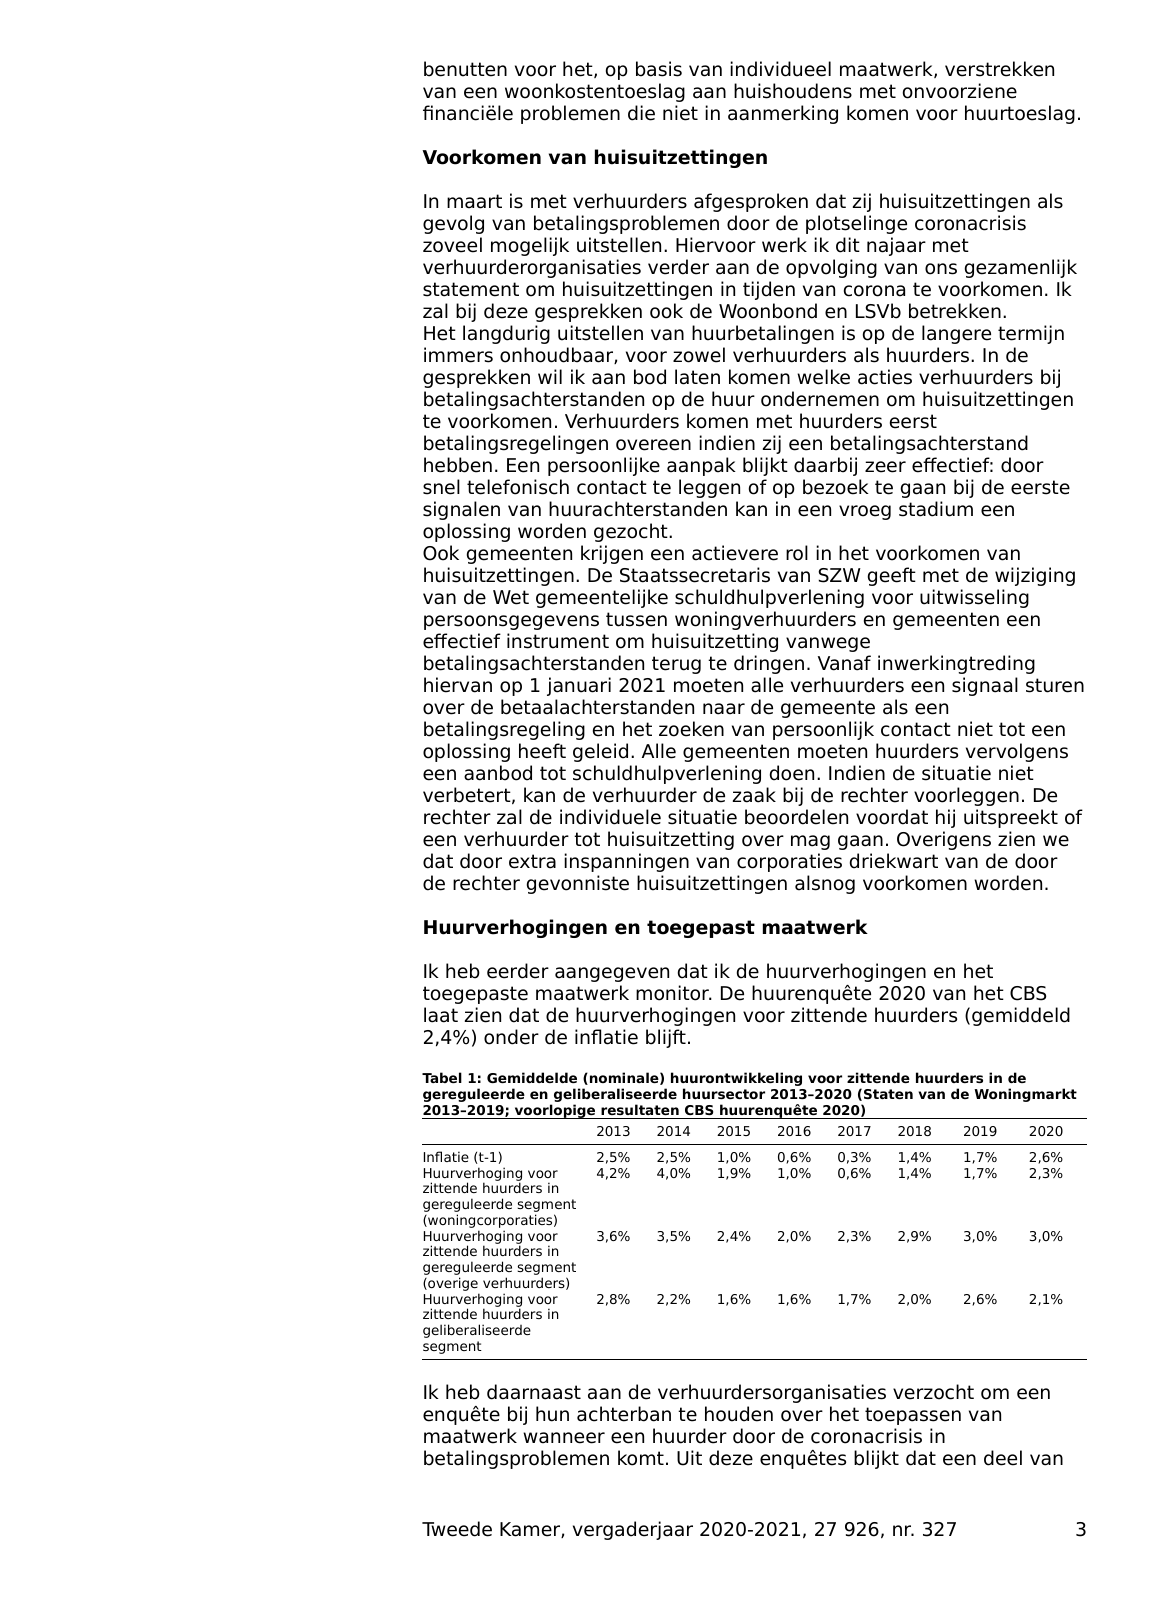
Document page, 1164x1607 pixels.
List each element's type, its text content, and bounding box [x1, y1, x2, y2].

table_cell Huurverhoging voor zittende huurders in gereguleerde segment (overige verhuurders) [422, 1229, 590, 1291]
table_cell Huurverhoging voor zittende huurders in gereguleerde segment (woningcorporaties) [422, 1166, 590, 1228]
table_cell 2,9% [891, 1229, 957, 1291]
table_cell 3,5% [650, 1229, 711, 1291]
table_cell 0,6% [771, 1145, 831, 1166]
text Het langdurig uitstellen van huurbetalingen is op de langere termijn immers onhoudbaar, voor zowel verhuurders als huurders. In de gesprekken wil ik aan bod laten komen welke acties verhuurders bij betalingsachterstanden op de huur ondernemen om huisuitzettingen te voorkomen. Verhuurders komen met huurders eerst betalingsregelingen overeen indien zij een betalingsachterstand hebben. Een persoonlijke aanpak blijkt daarbij zeer effectief: door snel telefonisch contact te leggen of op bezoek te gaan bij de eerste signalen van huurachterstanden kan in een vroeg stadium een oplossing worden gezocht. [422, 323, 1087, 543]
table_cell 2016 [771, 1119, 831, 1144]
table_cell 2,3% [1023, 1166, 1087, 1228]
table_cell 2,4% [711, 1229, 771, 1291]
table_cell 3,0% [957, 1229, 1023, 1291]
table_cell 2,6% [1023, 1145, 1087, 1166]
table_cell 1,7% [831, 1291, 891, 1359]
table_cell 2020 [1023, 1119, 1087, 1144]
table_header Tabel 1: Gemiddelde (nominale) huurontwikkeling voor zittende huurders in de gereguleerde en geliberaliseerde huursector 2013–2020 (Staten van de Woningmarkt 2013–2019; voorlopige resultaten CBS huurenquête 2020) [422, 1071, 1087, 1118]
table_cell [422, 1119, 590, 1144]
table_cell 1,6% [711, 1291, 771, 1359]
table_cell 2,1% [1023, 1291, 1087, 1359]
table_cell 1,4% [891, 1166, 957, 1228]
table_cell 3,6% [590, 1229, 650, 1291]
table_cell Inflatie (t-1) [422, 1145, 590, 1166]
table_cell 1,7% [957, 1166, 1023, 1228]
table_cell 2,2% [650, 1291, 711, 1359]
table_cell 2018 [891, 1119, 957, 1144]
text In maart is met verhuurders afgesproken dat zij huisuitzettingen als gevolg van betalingsproblemen door de plotselinge coronacrisis zoveel mogelijk uitstellen. Hiervoor werk ik dit najaar met verhuurderorganisaties verder aan de opvolging van ons gezamenlijk statement om huisuitzettingen in tijden van corona te voorkomen. Ik zal bij deze gesprekken ook de Woonbond en LSVb betrekken. [422, 191, 1087, 323]
table_cell 2015 [711, 1119, 771, 1144]
table_cell 2,0% [771, 1229, 831, 1291]
table_cell 2,5% [650, 1145, 711, 1166]
text Ook gemeenten krijgen een actievere rol in het voorkomen van huisuitzettingen. De Staatssecretaris van SZW geeft met de wijziging van de Wet gemeentelijke schuldhulpverlening voor uitwisseling persoonsgegevens tussen woningverhuurders en gemeenten een effectief instrument om huisuitzetting vanwege betalingsachterstanden terug te dringen. Vanaf inwerkingtreding hiervan op 1 januari 2021 moeten alle verhuurders een signaal sturen over de betaalachterstanden naar de gemeente als een betalingsregeling en het zoeken van persoonlijk contact niet tot een oplossing heeft geleid. Alle gemeenten moeten huurders vervolgens een aanbod tot schuldhulpverlening doen. Indien de situatie niet verbetert, kan de verhuurder de zaak bij de rechter voorleggen. De rechter zal de individuele situatie beoordelen voordat hij uitspreekt of een verhuurder tot huisuitzetting over mag gaan. Overigens zien we dat door extra inspanningen van corporaties driekwart van de door de rechter gevonniste huisuitzettingen alsnog voorkomen worden. [422, 543, 1087, 895]
subtitle Huurverhogingen en toegepast maatwerk [422, 917, 1087, 939]
table_cell 1,9% [711, 1166, 771, 1228]
table_cell 1,6% [771, 1291, 831, 1359]
table_cell 4,2% [590, 1166, 650, 1228]
table_cell 0,3% [831, 1145, 891, 1166]
text Ik heb daarnaast aan de verhuurdersorganisaties verzocht om een enquête bij hun achterban te houden over het toepassen van maatwerk wanneer een huurder door de coronacrisis in betalingsproblemen komt. Uit deze enquêtes blijkt dat een deel van [422, 1382, 1087, 1470]
table_cell 4,0% [650, 1166, 711, 1228]
table_cell 3,0% [1023, 1229, 1087, 1291]
table_cell 2,0% [891, 1291, 957, 1359]
table_cell 2014 [650, 1119, 711, 1144]
text benutten voor het, op basis van individueel maatwerk, verstrekken van een woonkostentoeslag aan huishoudens met onvoorziene financiële problemen die niet in aanmerking komen voor huurtoeslag. [422, 59, 1087, 125]
table_cell 2017 [831, 1119, 891, 1144]
text Ik heb eerder aangegeven dat ik de huurverhogingen en het toegepaste maatwerk monitor. De huurenquête 2020 van het CBS laat zien dat de huurverhogingen voor zittende huurders (gemiddeld 2,4%) onder de inflatie blijft. [422, 961, 1087, 1049]
table_cell 1,4% [891, 1145, 957, 1166]
table_cell 1,0% [771, 1166, 831, 1228]
table_cell 1,7% [957, 1145, 1023, 1166]
table_cell 2,5% [590, 1145, 650, 1166]
table_cell 2019 [957, 1119, 1023, 1144]
table_cell 2,6% [957, 1291, 1023, 1359]
table_cell 0,6% [831, 1166, 891, 1228]
table_cell Huurverhoging voor zittende huurders in geliberaliseerde segment [422, 1291, 590, 1359]
table_cell 1,0% [711, 1145, 771, 1166]
subtitle Voorkomen van huisuitzettingen [422, 147, 1087, 169]
table_cell 2,8% [590, 1291, 650, 1359]
table_cell 2013 [590, 1119, 650, 1144]
table_cell 2,3% [831, 1229, 891, 1291]
